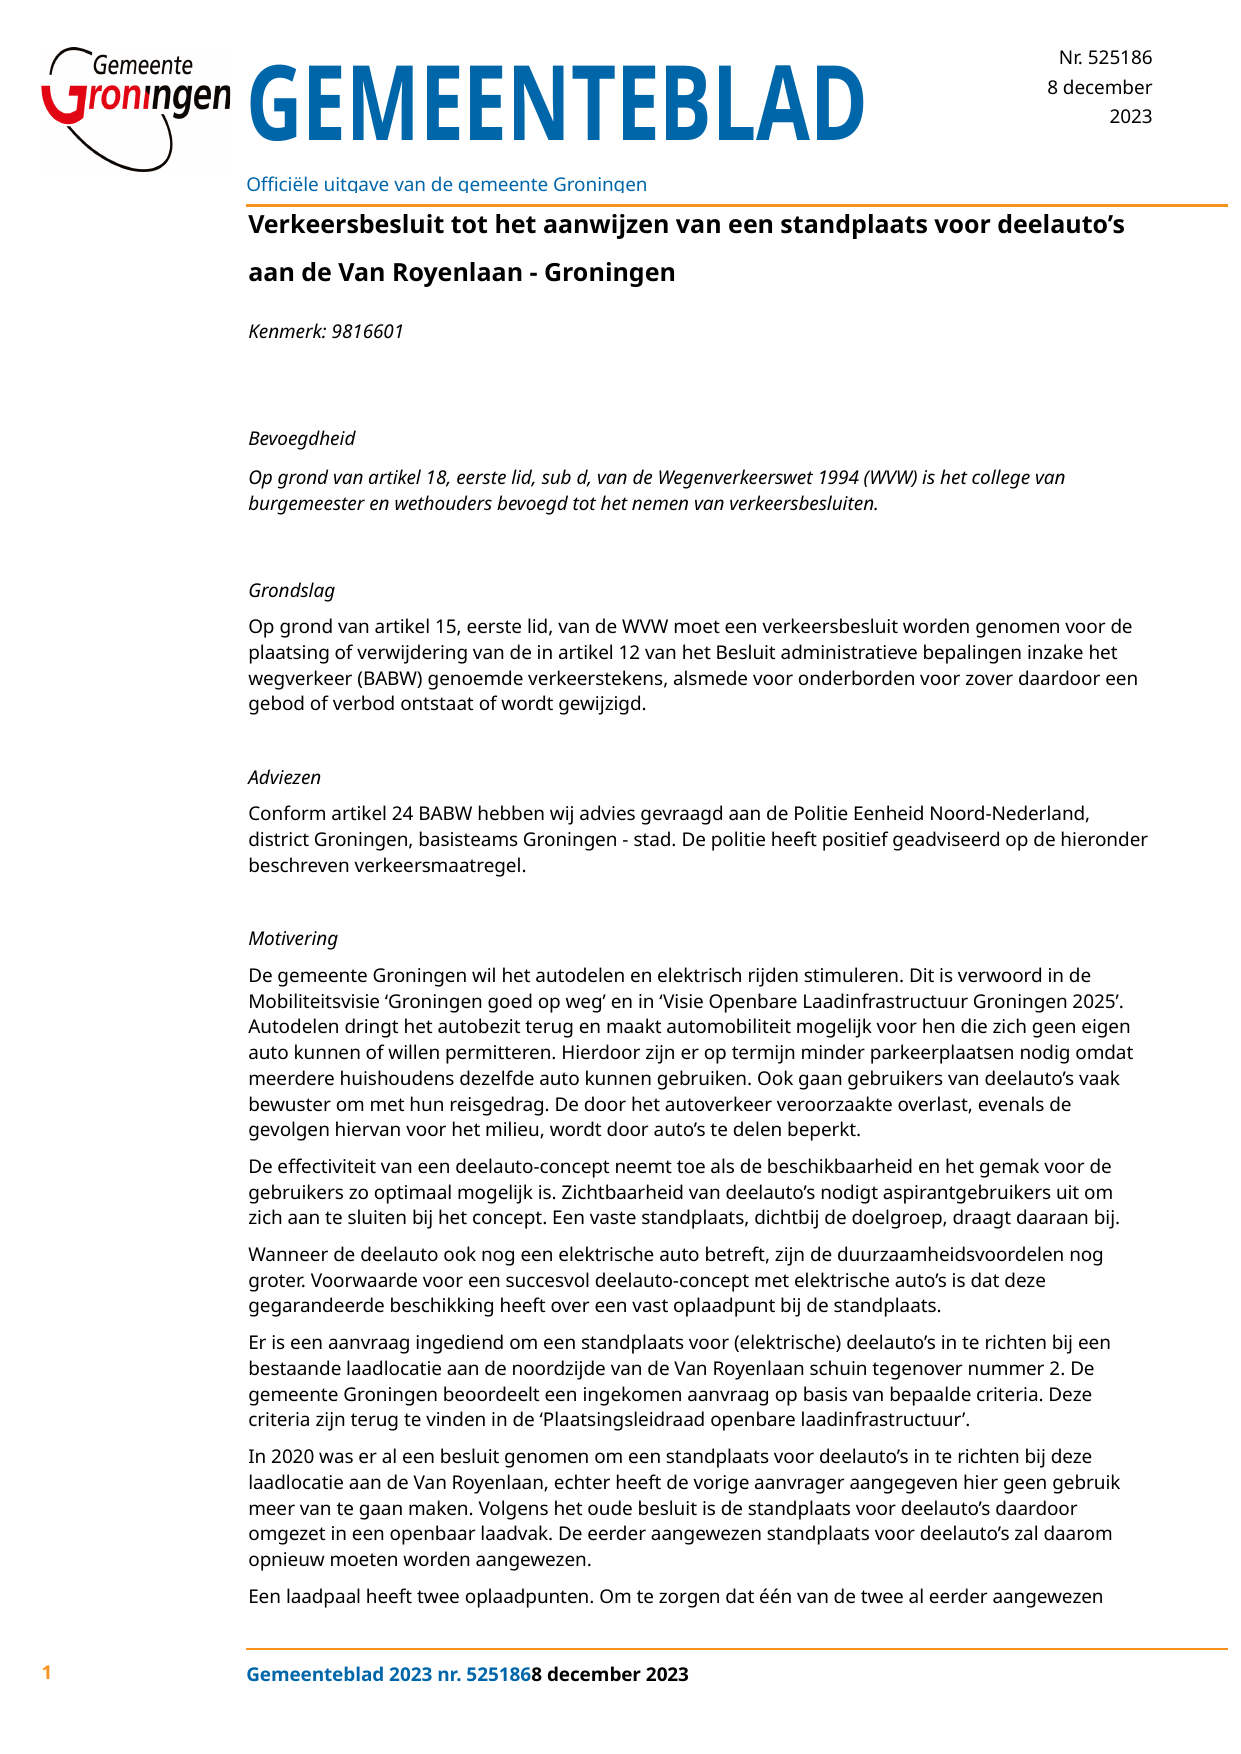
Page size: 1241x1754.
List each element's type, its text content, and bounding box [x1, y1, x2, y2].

text Er is een aanvraag ingediend om een standplaats voor (elektrische) deelauto’s in te richten bij een bestaande laadlocatie aan de noordzijde van de Van Royenlaan schuin tegenover nummer 2. De gemeente Groningen beoordeelt een ingekomen aanvraag op basis van bepaalde criteria. Deze criteria zijn terug te vinden in de ‘Plaatsingsleidraad openbare laadinfrastructuur’. [248, 1329, 1152, 1432]
text Motivering [248, 925, 1152, 951]
text Kenmerk: 9816601 [248, 318, 1152, 344]
text In 2020 was er al een besluit genomen om een standplaats voor deelauto’s in te richten bij deze laadlocatie aan de Van Royenlaan, echter heeft de vorige aanvrager aangegeven hier geen gebruik meer van te gaan maken. Volgens het oude besluit is de standplaats voor deelauto’s daardoor omgezet in een openbaar laadvak. De eerder aangewezen standplaats voor deelauto’s zal daarom opnieuw moeten worden aangewezen. [248, 1443, 1152, 1572]
text De gemeente Groningen wil het autodelen en elektrisch rijden stimuleren. Dit is verwoord in de Mobiliteitsvisie ‘Groningen goed op weg’ en in ‘Visie Openbare Laadinfrastructuur Groningen 2025’. Autodelen dringt het autobezit terug en maakt automobiliteit mogelijk voor hen die zich geen eigen auto kunnen of willen permitteren. Hierdoor zijn er op termijn minder parkeerplaatsen nodig omdat meerdere huishoudens dezelfde auto kunnen gebruiken. Ook gaan gebruikers van deelauto’s vaak bewuster om met hun reisgedrag. De door het autoverkeer veroorzaakte overlast, evenals de gevolgen hiervan voor het milieu, wordt door auto’s te delen beperkt. [248, 962, 1152, 1142]
text De effectiviteit van een deelauto-concept neemt toe als de beschikbaarheid en het gemak voor de gebruikers zo optimaal mogelijk is. Zichtbaarheid van deelauto’s nodigt aspirantgebruikers uit om zich aan te sluiten bij het concept. Een vaste standplaats, dichtbij de doelgroep, draagt daaraan bij. [248, 1153, 1152, 1230]
text Adviezen [248, 764, 1152, 790]
text Conform artikel 24 BABW hebben wij advies gevraagd aan de Politie Eenheid Noord-Nederland, district Groningen, basisteams Groningen - stad. De politie heeft positief geadviseerd op de hieronder beschreven verkeersmaatregel. [248, 801, 1152, 878]
text Op grond van artikel 18, eerste lid, sub d, van de Wegenverkeerswet 1994 (WVW) is het college van burgemeester en wethouders bevoegd tot het nemen van verkeersbesluiten. [248, 464, 1152, 516]
picture [41, 47, 231, 172]
text Verkeersbesluit tot het aanwijzen van een standplaats voor deelauto’s aan de Van Royenlaan - Groningen [248, 207, 1152, 288]
text Op grond van artikel 15, eerste lid, van de WVW moet een verkeersbesluit worden genomen voor de plaatsing of verwijdering van de in artikel 12 van het Besluit administratieve bepalingen inzake het wegverkeer (BABW) genoemde verkeerstekens, alsmede voor onderborden voor zover daardoor een gebod of verbod ontstaat of wordt gewijzigd. [248, 613, 1152, 716]
text Grondslag [248, 577, 1152, 602]
text Een laadpaal heeft twee oplaadpunten. Om te zorgen dat één van de twee al eerder aangewezen [248, 1583, 1152, 1608]
text Wanneer de deelauto ook nog een elektrische auto betreft, zijn de duurzaamheidsvoordelen nog groter. Voorwaarde voor een succesvol deelauto-concept met elektrische auto’s is dat deze gegarandeerde beschikking heeft over een vast oplaadpunt bij de standplaats. [248, 1241, 1152, 1318]
text Bevoegdheid [248, 425, 1152, 451]
